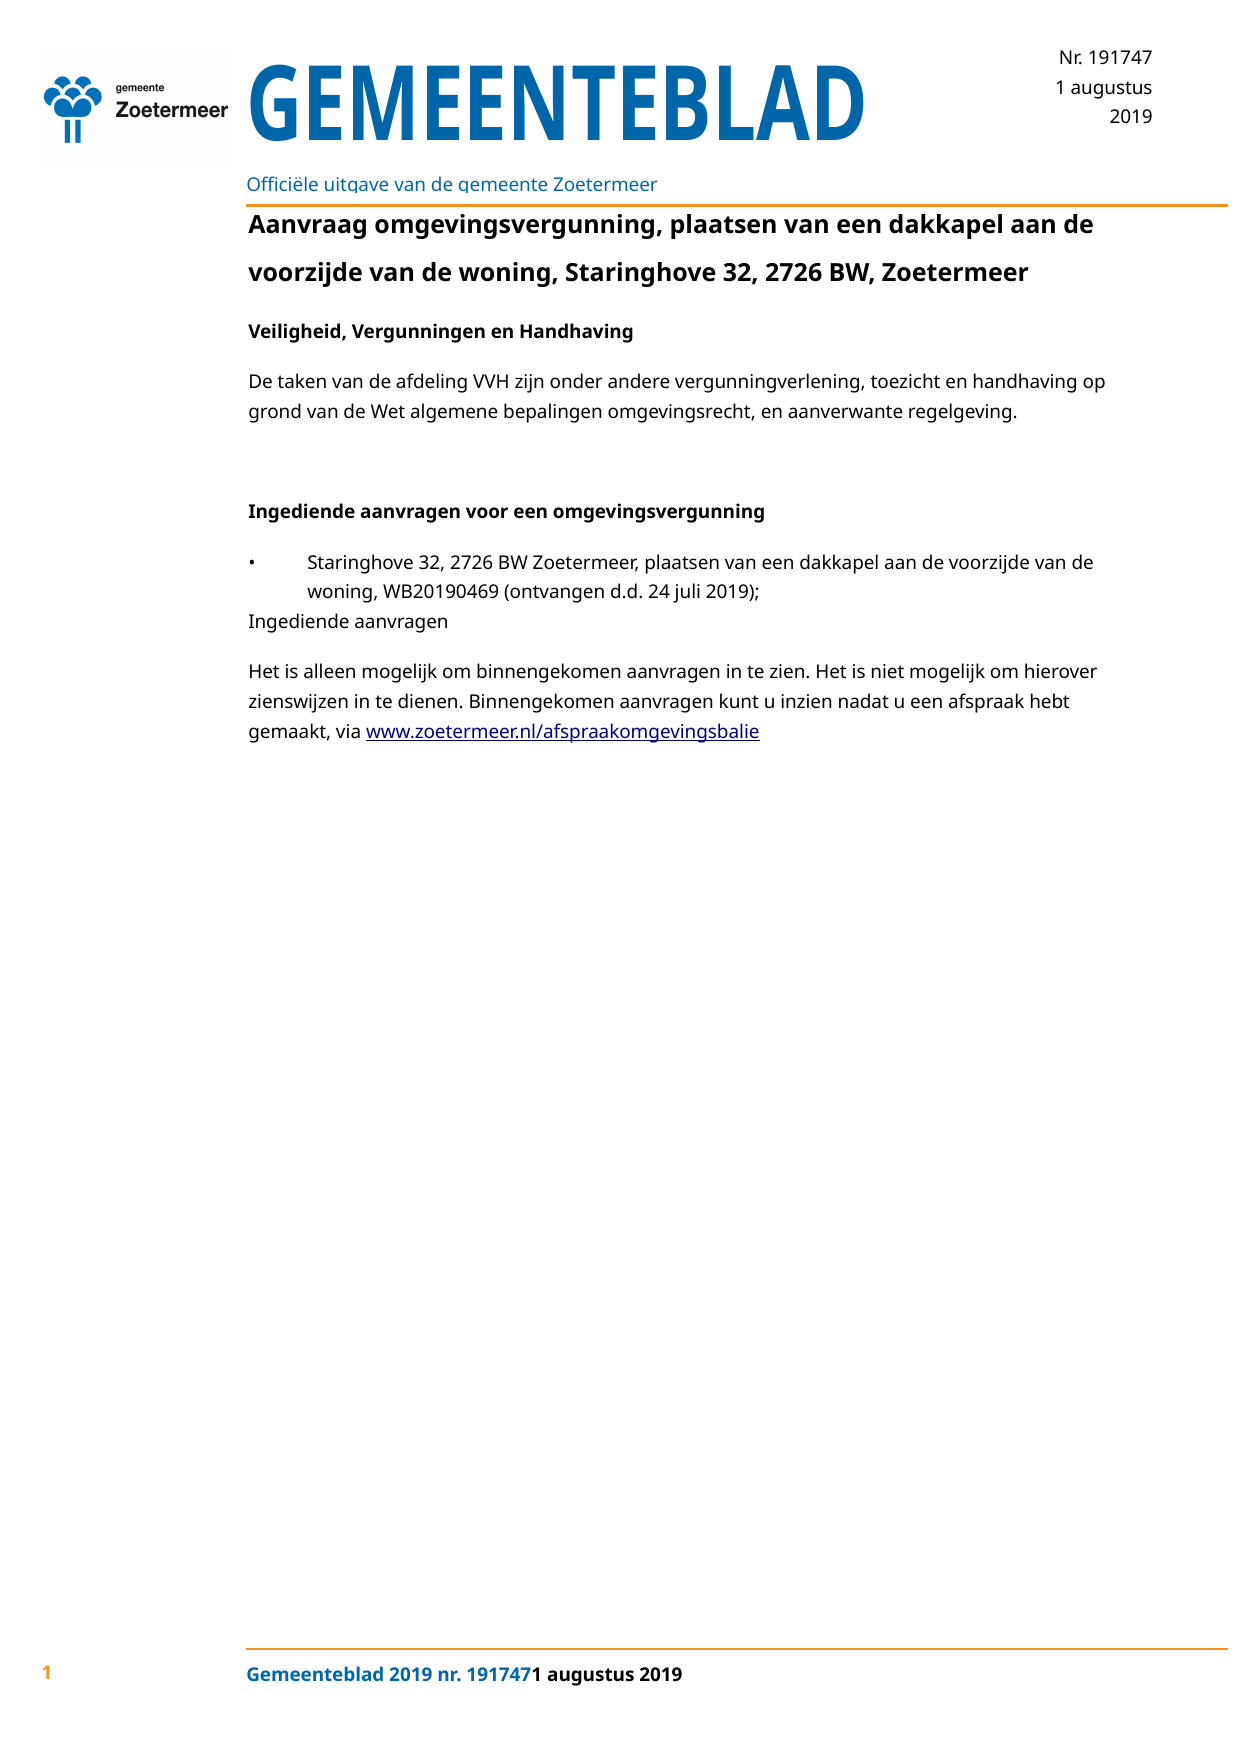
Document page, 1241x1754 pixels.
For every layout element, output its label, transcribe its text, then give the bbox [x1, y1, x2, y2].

text Het is alleen mogelijk om binnengekomen aanvragen in te zien. Het is niet mogelijk om hierover zienswijzen in te dienen. Binnengekomen aanvragen kunt u inzien nadat u een afspraak hebt gemaakt, via www.zoetermeer.nl/afspraakomgevingsbalie [248, 659, 1152, 744]
text Ingediende aanvragen [248, 608, 1152, 634]
text Aanvraag omgevingsvergunning, plaatsen van een dakkapel aan de voorzijde van de woning, Staringhove 32, 2726 BW, Zoetermeer [248, 207, 1152, 288]
text Veiligheid, Vergunningen en Handhaving [248, 318, 1152, 344]
text De taken van de afdeling VVH zijn onder andere vergunningverlening, toezicht en handhaving op grond van de Wet algemene bepalingen omgevingsrecht, en aanverwante regelgeving. [248, 368, 1152, 424]
text Ingediende aanvragen voor een omgevingsvergunning [248, 499, 1152, 524]
picture [41, 47, 231, 172]
list Staringhove 32, 2726 BW Zoetermeer, plaatsen van een dakkapel aan de voorzijde van de woning, WB20190469 (ontvangen d.d. 24 juli 2019); [248, 549, 1152, 604]
